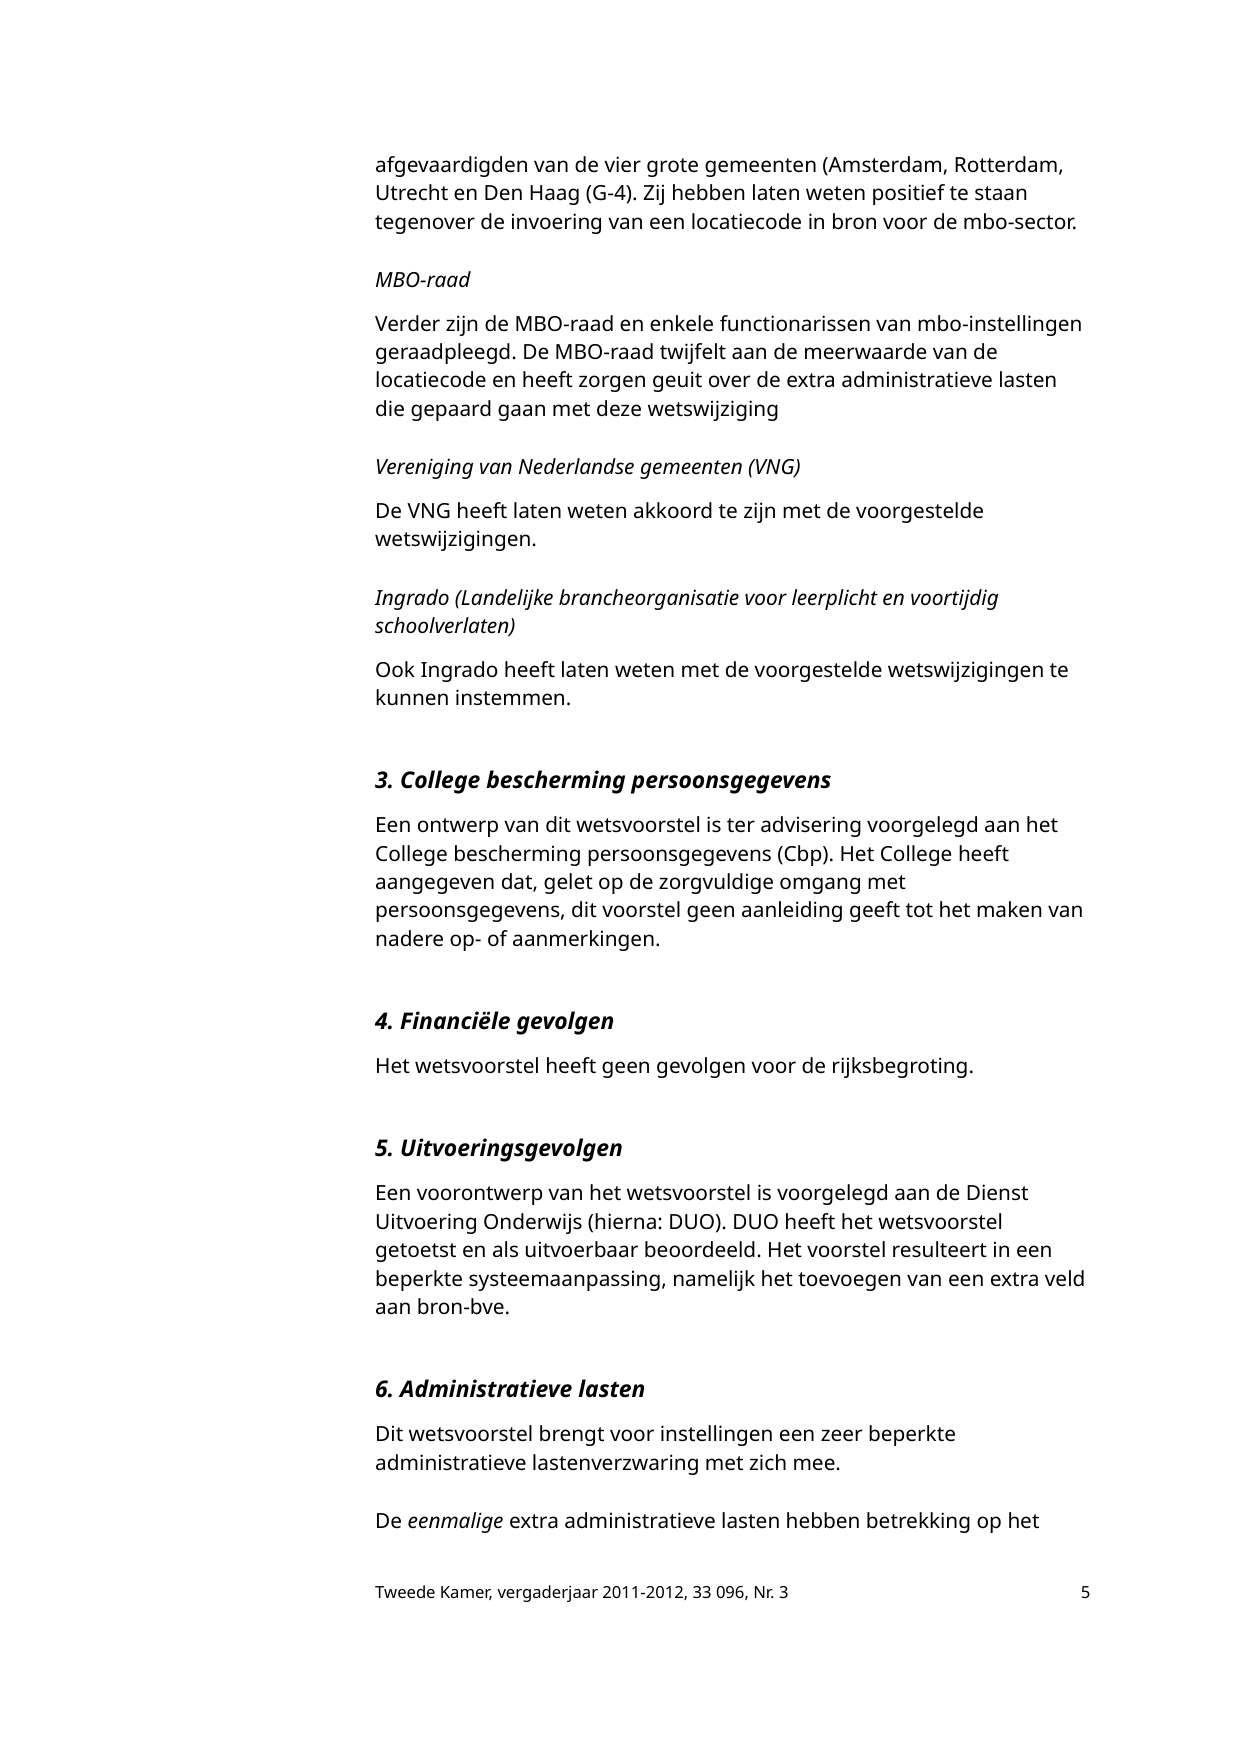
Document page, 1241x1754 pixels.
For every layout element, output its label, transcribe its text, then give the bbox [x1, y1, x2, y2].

text Een ontwerp van dit wetsvoorstel is ter advisering voorgelegd aan het College bescherming persoonsgegevens (Cbp). Het College heeft aangegeven dat, gelet op de zorgvuldige omgang met persoonsgegevens, dit voorstel geen aanleiding geeft tot het maken van nadere op- of aanmerkingen. [375, 810, 1090, 952]
text Verder zijn de MBO-raad en enkele functionarissen van mbo-instellingen geraadpleegd. De MBO-raad twijfelt aan de meerwaarde van de locatiecode en heeft zorgen geuit over de extra administratieve lasten die gepaard gaan met deze wetswijziging [375, 309, 1090, 422]
text Dit wetsvoorstel brengt voor instellingen een zeer beperkte administratieve lastenverzwaring met zich mee. [375, 1419, 1090, 1476]
subtitle 5. Uitvoeringsgevolgen [375, 1132, 1090, 1163]
text Ook Ingrado heeft laten weten met de voorgestelde wetswijzigingen te kunnen instemmen. [375, 655, 1090, 712]
text De VNG heeft laten weten akkoord te zijn met de voorgestelde wetswijzigingen. [375, 496, 1090, 553]
text De eenmalige extra administratieve lasten hebben betrekking op het [375, 1506, 1090, 1535]
text afgevaardigden van de vier grote gemeenten (Amsterdam, Rotterdam, Utrecht en Den Haag (G-4). Zij hebben laten weten positief te staan tegenover de invoering van een locatiecode in bron voor de mbo-sector. [375, 150, 1090, 235]
text Een voorontwerp van het wetsvoorstel is voorgelegd aan de Dienst Uitvoering Onderwijs (hierna: DUO). DUO heeft het wetsvoorstel getoetst en als uitvoerbaar beoordeeld. Het voorstel resulteert in een beperkte systeemaanpassing, namelijk het toevoegen van een extra veld aan bron-bve. [375, 1178, 1090, 1321]
text Het wetsvoorstel heeft geen gevolgen voor de rijksbegroting. [375, 1051, 1090, 1080]
subtitle 4. Financiële gevolgen [375, 1005, 1090, 1036]
text Ingrado (Landelijke brancheorganisatie voor leerplicht en voortijdig schoolverlaten) [375, 583, 1090, 640]
subtitle 6. Administratieve lasten [375, 1373, 1090, 1404]
text Vereniging van Nederlandse gemeenten (VNG) [375, 452, 1090, 481]
text MBO-raad [375, 265, 1090, 294]
subtitle 3. College bescherming persoonsgegevens [375, 764, 1090, 795]
